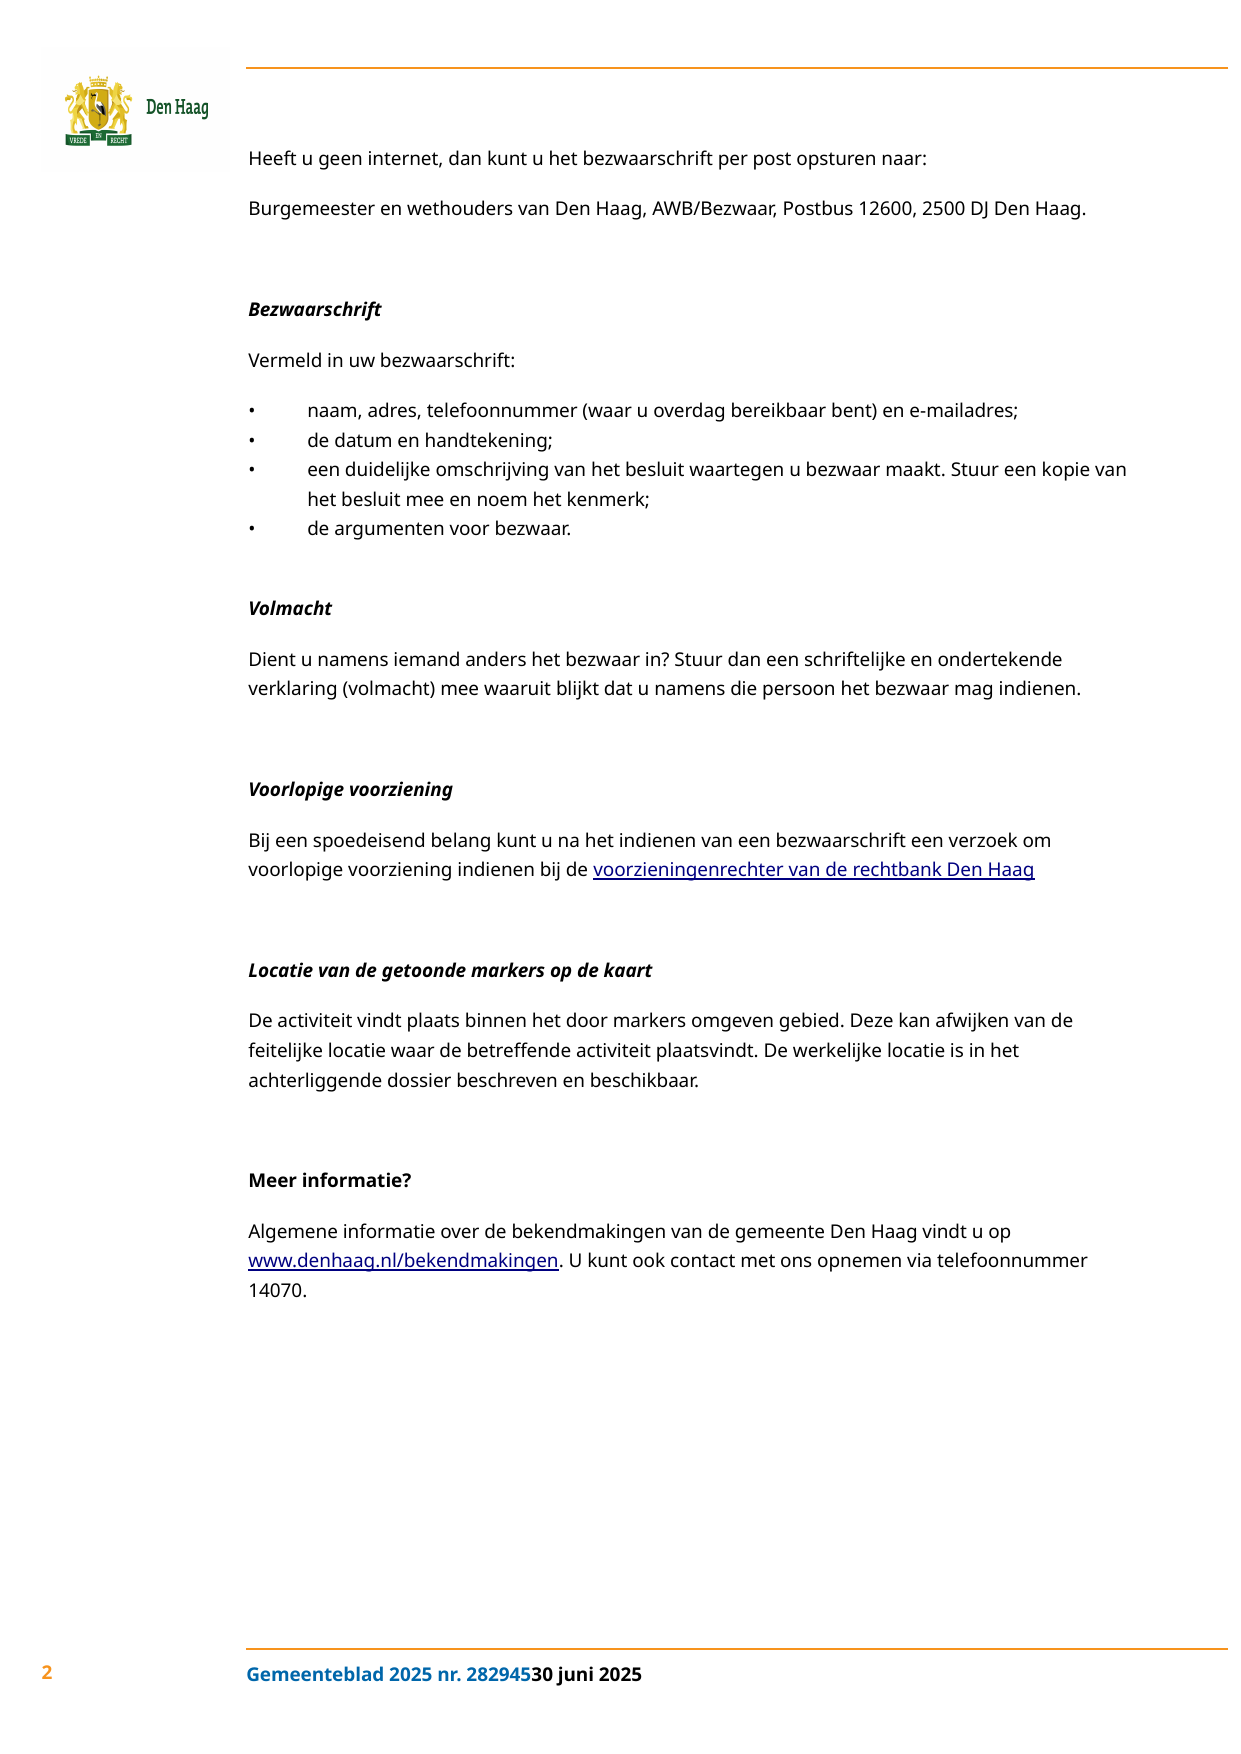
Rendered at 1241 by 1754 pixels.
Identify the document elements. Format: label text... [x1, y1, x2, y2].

text Voorlopige voorziening [248, 776, 1152, 802]
text Volmacht [248, 596, 1152, 621]
text Dient u namens iemand anders het bezwaar in? Stuur dan een schriftelijke en ondertekende verklaring (volmacht) mee waaruit blijkt dat u namens die persoon het bezwaar mag indienen. [248, 646, 1152, 701]
text Algemene informatie over de bekendmakingen van de gemeente Den Haag vindt u op www.denhaag.nl/bekendmakingen. U kunt ook contact met ons opnemen via telefoonnummer 14070. [248, 1218, 1152, 1303]
text Bij een spoedeisend belang kunt u na het indienen van een bezwaarschrift een verzoek om voorlopige voorziening indienen bij de voorzieningenrechter van de rechtbank Den Haag [248, 827, 1152, 882]
text Vermeld in uw bezwaarschrift: [248, 347, 1152, 373]
text Burgemeester en wethouders van Den Haag, AWB/Bezwaar, Postbus 12600, 2500 DJ Den Haag. [248, 196, 1152, 221]
picture [41, 47, 231, 172]
list de argumenten voor bezwaar. [248, 516, 1152, 541]
text Locatie van de getoonde markers op de kaart [248, 957, 1152, 983]
text Bezwaarschrift [248, 296, 1152, 322]
list een duidelijke omschrijving van het besluit waartegen u bezwaar maakt. Stuur een kopie van het besluit mee en noem het kenmerk; [248, 456, 1152, 512]
text De activiteit vindt plaats binnen het door markers omgeven gebied. Deze kan afwijken van de feitelijke locatie waar de betreffende activiteit plaatsvindt. De werkelijke locatie is in het achterliggende dossier beschreven en beschikbaar. [248, 1008, 1152, 1093]
text Heeft u geen internet, dan kunt u het bezwaarschrift per post opsturen naar: [248, 145, 1152, 171]
list naam, adres, telefoonnummer (waar u overdag bereikbaar bent) en e-mailadres; [248, 397, 1152, 423]
text Meer informatie? [248, 1168, 1152, 1193]
list de datum en handtekening; [248, 427, 1152, 453]
